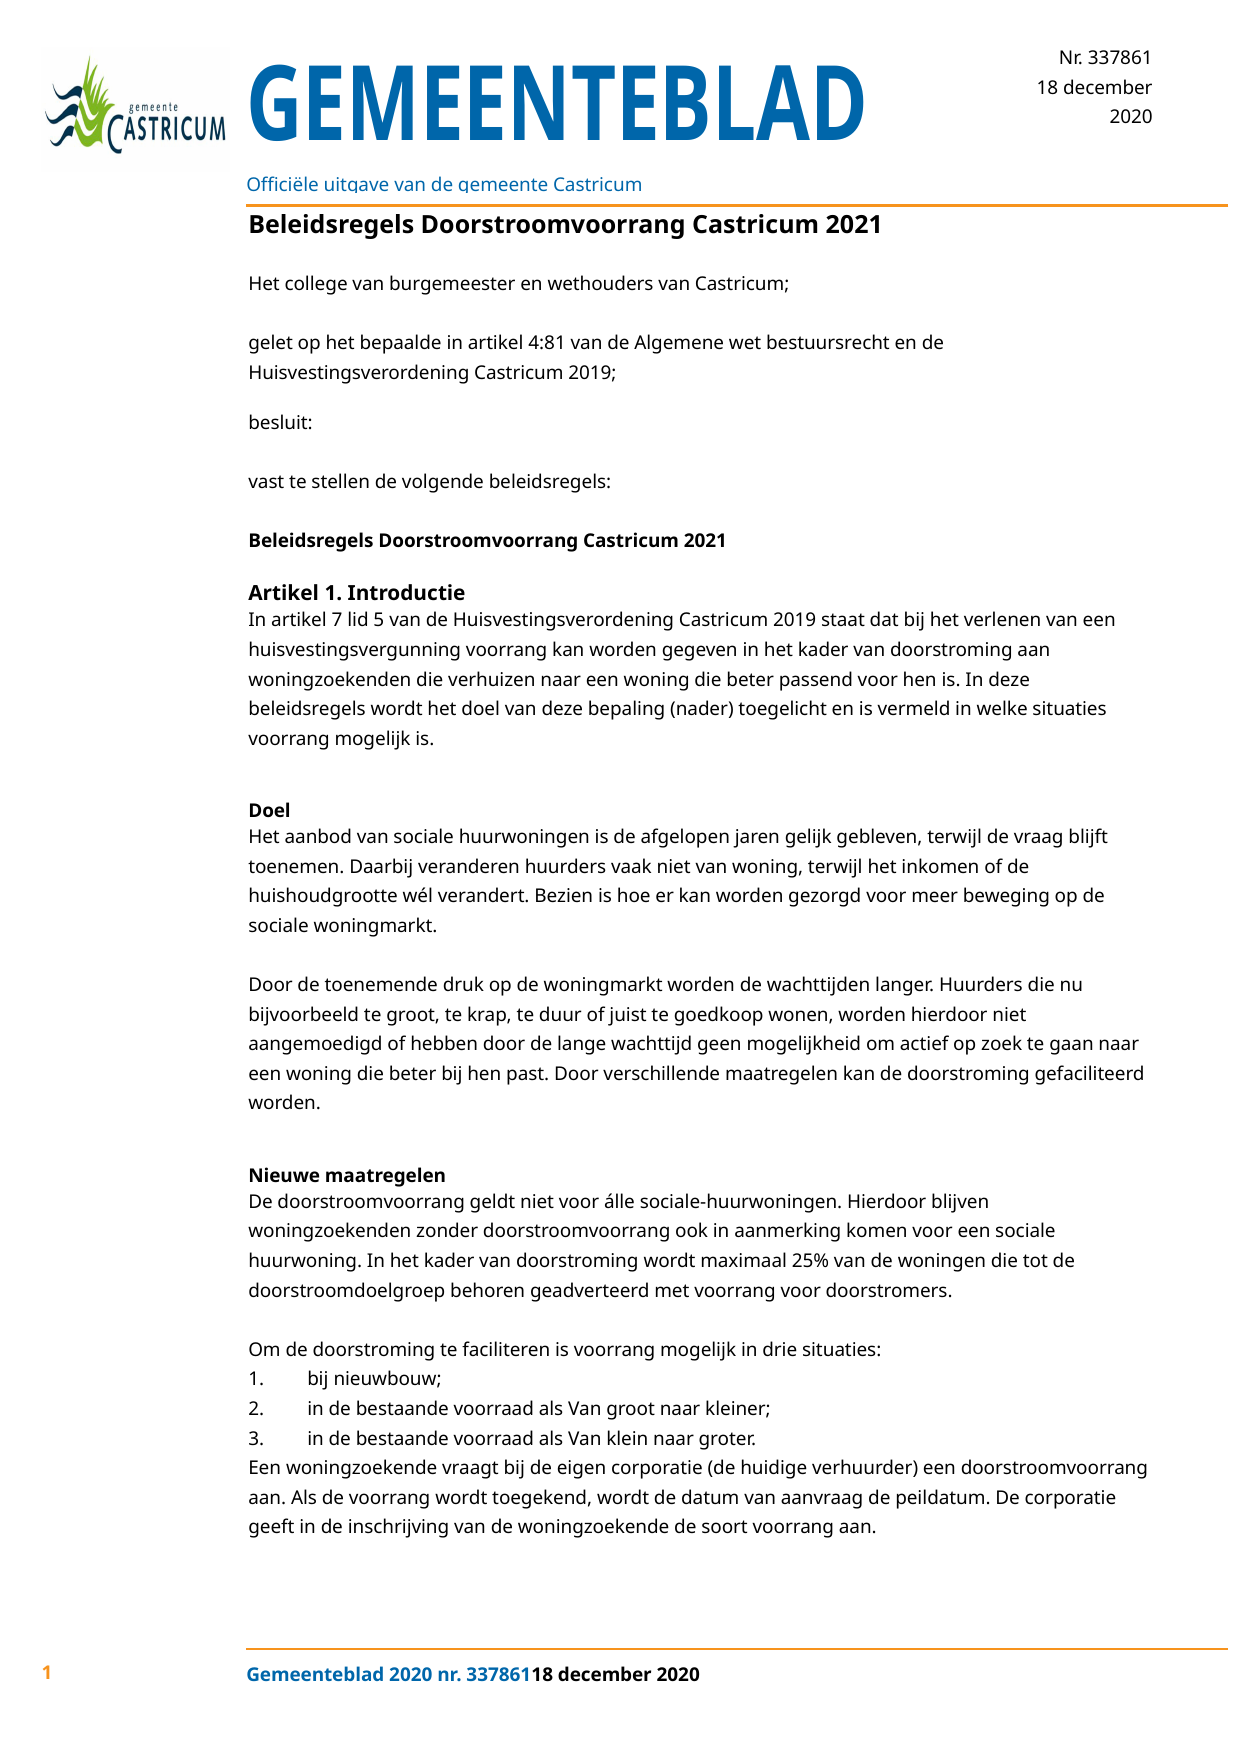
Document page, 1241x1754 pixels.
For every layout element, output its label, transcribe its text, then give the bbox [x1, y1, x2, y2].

text Het college van burgemeester en wethouders van Castricum; [248, 270, 1152, 296]
list in de bestaande voorraad als Van groot naar kleiner; [248, 1395, 1152, 1421]
text Beleidsregels Doorstroomvoorrang Castricum 2021 [248, 207, 1152, 241]
picture [41, 47, 231, 172]
text besluit: [248, 409, 1152, 435]
text Een woningzoekende vraagt bij de eigen corporatie (de huidige verhuurder) een doorstroomvoorrang aan. Als de voorrang wordt toegekend, wordt de datum van aanvraag de peildatum. De corporatie geeft in de inschrijving van de woningzoekende de soort voorrang aan. [248, 1454, 1152, 1539]
text Doel [248, 798, 1152, 823]
text vast te stellen de volgende beleidsregels: [248, 468, 1152, 494]
text De doorstroomvoorrang geldt niet voor álle sociale-huurwoningen. Hierdoor blijven woningzoekenden zonder doorstroomvoorrang ook in aanmerking komen voor een sociale huurwoning. In het kader van doorstroming wordt maximaal 25% van de woningen die tot de doorstroomdoelgroep behoren geadverteerd met voorrang voor doorstromers. [248, 1188, 1152, 1302]
list bij nieuwbouw; [248, 1366, 1152, 1391]
text In artikel 7 lid 5 van de Huisvestingsverordening Castricum 2019 staat dat bij het verlenen van een huisvestingsvergunning voorrang kan worden gegeven in het kader van doorstroming aan woningzoekenden die verhuizen naar een woning die beter passend voor hen is. In deze beleidsregels wordt het doel van deze bepaling (nader) toegelicht en is vermeld in welke situaties voorrang mogelijk is. [248, 607, 1152, 751]
text Artikel 1. Introductie [248, 578, 1152, 607]
text Nieuwe maatregelen [248, 1162, 1152, 1188]
list in de bestaande voorraad als Van klein naar groter. [248, 1425, 1152, 1450]
text Om de doorstroming te faciliteren is voorrang mogelijk in drie situaties: [248, 1336, 1152, 1362]
text gelet op het bepaalde in artikel 4:81 van de Algemene wet bestuursrecht en de Huisvestingsverordening Castricum 2019; [248, 329, 1152, 385]
text Beleidsregels Doorstroomvoorrang Castricum 2021 [248, 528, 1152, 553]
text Door de toenemende druk op de woningmarkt worden de wachttijden langer. Huurders die nu bijvoorbeeld te groot, te krap, te duur of juist te goedkoop wonen, worden hierdoor niet aangemoedigd of hebben door de lange wachttijd geen mogelijkheid om actief op zoek te gaan naar een woning die beter bij hen past. Door verschillende maatregelen kan de doorstroming gefaciliteerd worden. [248, 971, 1152, 1115]
text Het aanbod van sociale huurwoningen is de afgelopen jaren gelijk gebleven, terwijl de vraag blijft toenemen. Daarbij veranderen huurders vaak niet van woning, terwijl het inkomen of de huishoudgrootte wél verandert. Bezien is hoe er kan worden gezorgd voor meer beweging op de sociale woningmarkt. [248, 823, 1152, 938]
